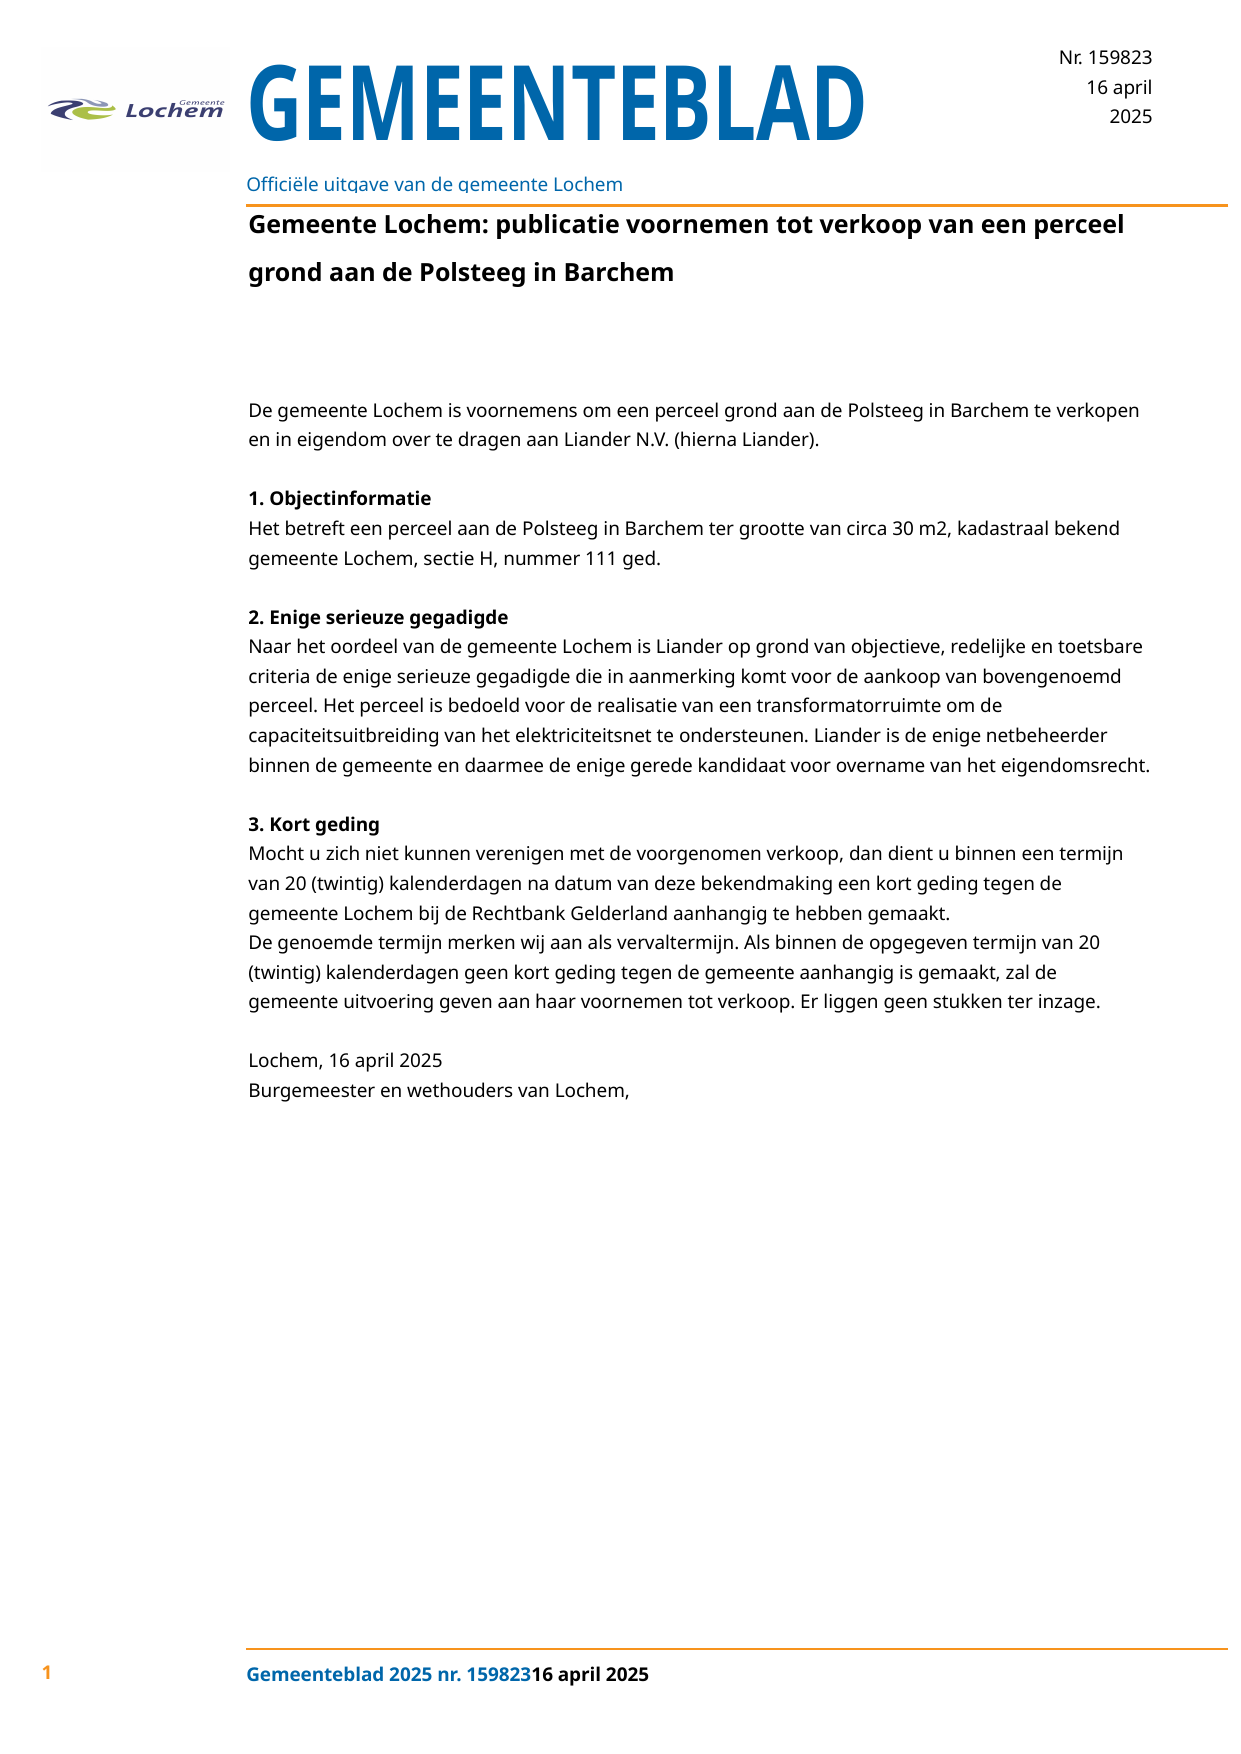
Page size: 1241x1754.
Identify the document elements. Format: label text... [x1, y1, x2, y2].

text Mocht u zich niet kunnen verenigen met de voorgenomen verkoop, dan dient u binnen een termijn van 20 (twintig) kalenderdagen na datum van deze bekendmaking een kort geding tegen de gemeente Lochem bij de Rechtbank Gelderland aanhangig te hebben gemaakt. [248, 841, 1152, 925]
text Naar het oordeel van de gemeente Lochem is Liander op grond van objectieve, redelijke en toetsbare criteria de enige serieuze gegadigde die in aanmerking komt voor de aankoop van bovengenoemd perceel. Het perceel is bedoeld voor de realisatie van een transformatorruimte om de capaciteitsuitbreiding van het elektriciteitsnet te ondersteunen. Liander is de enige netbeheerder binnen de gemeente en daarmee de enige gerede kandidaat voor overname van het eigendomsrecht. [248, 633, 1152, 777]
text De genoemde termijn merken wij aan als vervaltermijn. Als binnen de opgegeven termijn van 20 (twintig) kalenderdagen geen kort geding tegen de gemeente aanhangig is gemaakt, zal de gemeente uitvoering geven aan haar voornemen tot verkoop. Er liggen geen stukken ter inzage. [248, 929, 1152, 1014]
text Gemeente Lochem: publicatie voornemen tot verkoop van een perceel grond aan de Polsteeg in Barchem [248, 207, 1152, 288]
text Het betreft een perceel aan de Polsteeg in Barchem ter grootte van circa 30 m2, kadastraal bekend gemeente Lochem, sectie H, nummer 111 ged. [248, 515, 1152, 570]
picture [41, 47, 231, 172]
text 1. Objectinformatie [248, 486, 1152, 511]
text De gemeente Lochem is voornemens om een perceel grond aan de Polsteeg in Barchem te verkopen en in eigendom over te dragen aan Liander N.V. (hierna Liander). [248, 397, 1152, 452]
text Burgemeester en wethouders van Lochem, [248, 1077, 1152, 1103]
text 2. Enige serieuze gegadigde [248, 604, 1152, 629]
text Lochem, 16 april 2025 [248, 1048, 1152, 1073]
text 3. Kort geding [248, 811, 1152, 837]
